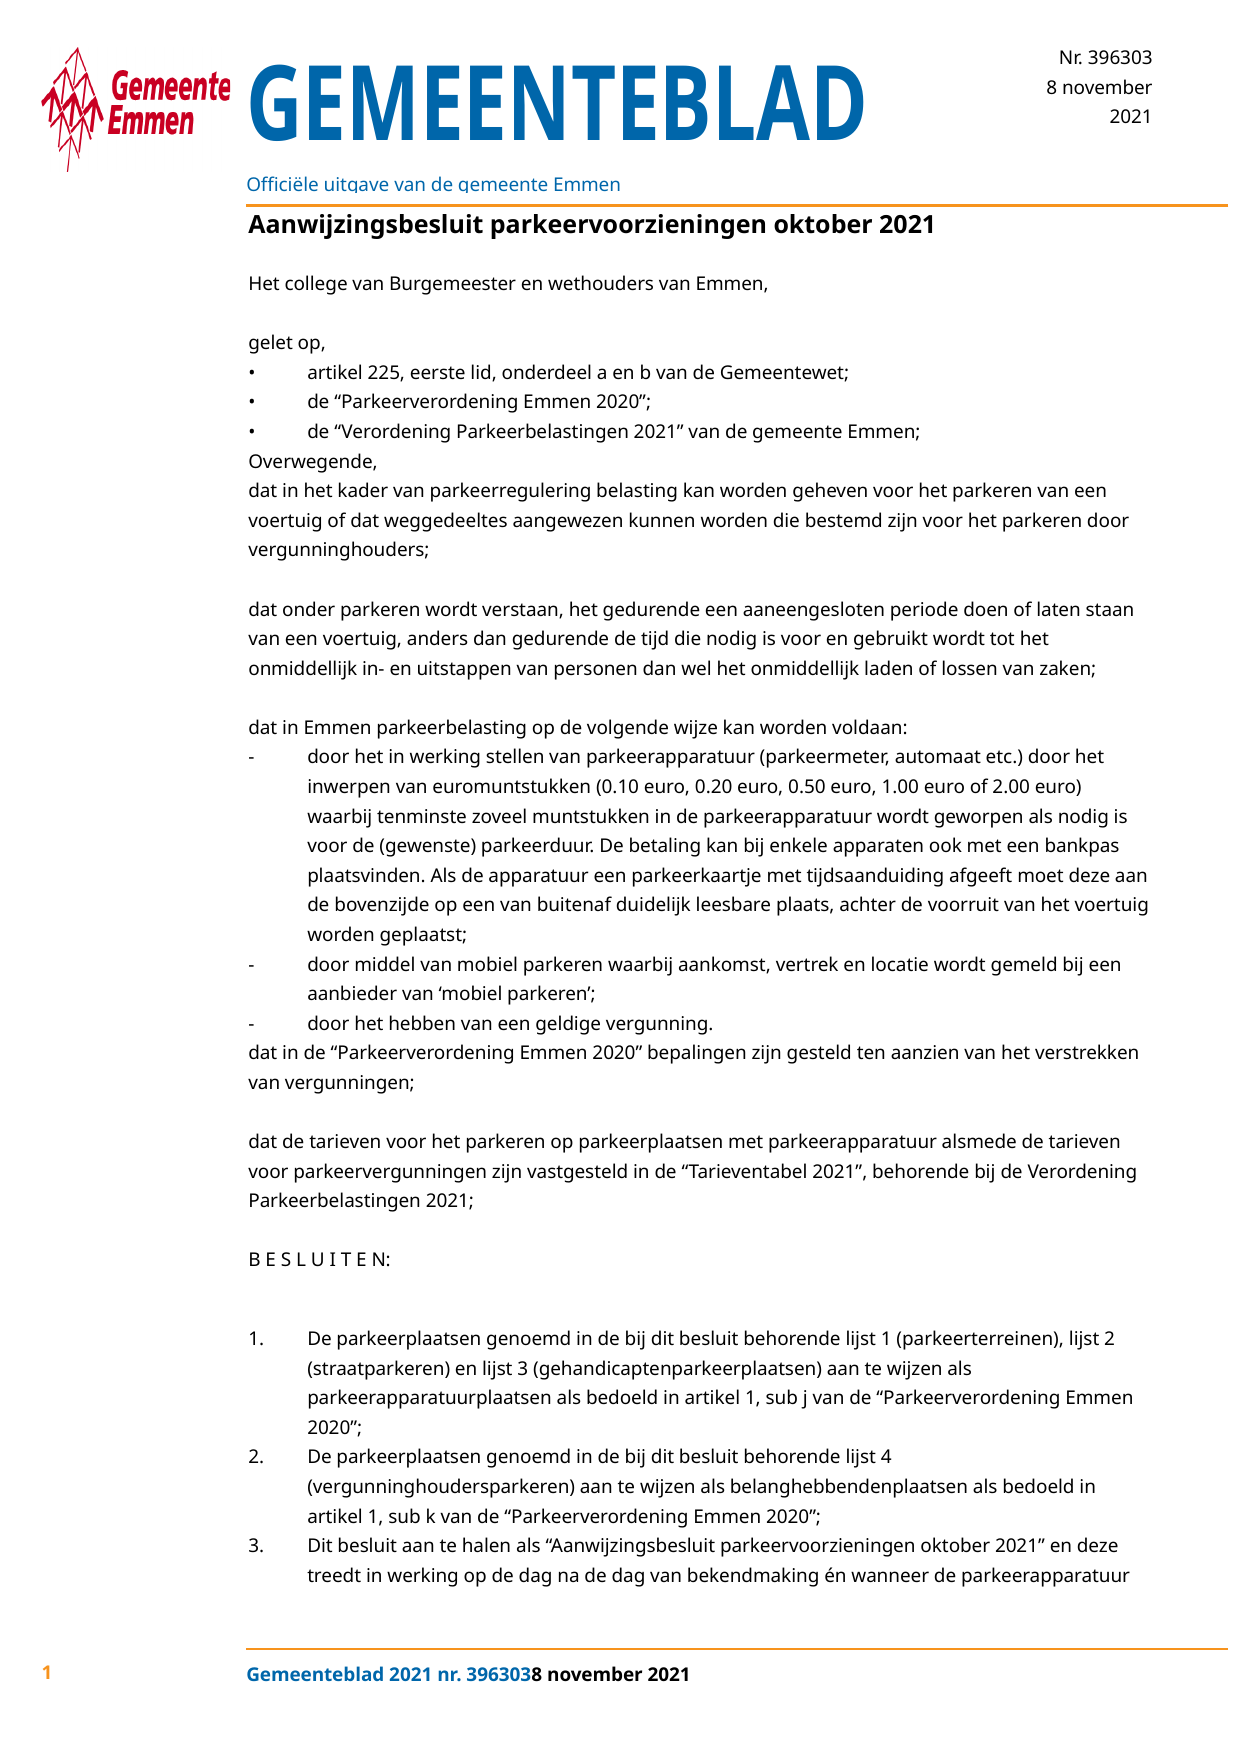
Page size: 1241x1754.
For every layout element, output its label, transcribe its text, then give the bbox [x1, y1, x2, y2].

list Dit besluit aan te halen als “Aanwijzingsbesluit parkeervoorzieningen oktober 2021” en deze treedt in werking op de dag na de dag van bekendmaking én wanneer de parkeerapparatuur [248, 1532, 1152, 1588]
text dat in het kader van parkeerregulering belasting kan worden geheven voor het parkeren van een voertuig of dat weggedeeltes aangewezen kunnen worden die bestemd zijn voor het parkeren door vergunninghouders; [248, 477, 1152, 562]
text dat in Emmen parkeerbelasting op de volgende wijze kan worden voldaan: [248, 714, 1152, 740]
text dat onder parkeren wordt verstaan, het gedurende een aaneengesloten periode doen of laten staan van een voertuig, anders dan gedurende de tijd die nodig is voor en gebruikt wordt tot het onmiddellijk in- en uitstappen van personen dan wel het onmiddellijk laden of lossen van zaken; [248, 596, 1152, 681]
list De parkeerplaatsen genoemd in de bij dit besluit behorende lijst 1 (parkeerterreinen), lijst 2 (straatparkeren) en lijst 3 (gehandicaptenparkeerplaatsen) aan te wijzen als parkeerapparatuurplaatsen als bedoeld in artikel 1, sub j van de “Parkeerverordening Emmen 2020”; [248, 1325, 1152, 1440]
list de “Verordening Parkeerbelastingen 2021” van de gemeente Emmen; [248, 418, 1152, 444]
list door het hebben van een geldige vergunning. [248, 1010, 1152, 1036]
picture [41, 47, 231, 172]
text gelet op, [248, 329, 1152, 355]
text dat de tarieven voor het parkeren op parkeerplaatsen met parkeerapparatuur alsmede de tarieven voor parkeervergunningen zijn vastgesteld in de “Tarieventabel 2021”, behorende bij de Verordening Parkeerbelastingen 2021; [248, 1128, 1152, 1213]
list De parkeerplaatsen genoemd in de bij dit besluit behorende lijst 4 (vergunninghoudersparkeren) aan te wijzen als belanghebbendenplaatsen als bedoeld in artikel 1, sub k van de “Parkeerverordening Emmen 2020”; [248, 1444, 1152, 1529]
list artikel 225, eerste lid, onderdeel a en b van de Gemeentewet; [248, 359, 1152, 385]
text dat in de “Parkeerverordening Emmen 2020” bepalingen zijn gesteld ten aanzien van het verstrekken van vergunningen; [248, 1039, 1152, 1095]
list door het in werking stellen van parkeerapparatuur (parkeermeter, automaat etc.) door het inwerpen van euromuntstukken (0.10 euro, 0.20 euro, 0.50 euro, 1.00 euro of 2.00 euro) waarbij tenminste zoveel muntstukken in de parkeerapparatuur wordt geworpen als nodig is voor de (gewenste) parkeerduur. De betaling kan bij enkele apparaten ook met een bankpas plaatsvinden. Als de apparatuur een parkeerkaartje met tijdsaanduiding afgeeft moet deze aan de bovenzijde op een van buitenaf duidelijk leesbare plaats, achter de voorruit van het voertuig worden geplaatst; [248, 744, 1152, 947]
list door middel van mobiel parkeren waarbij aankomst, vertrek en locatie wordt gemeld bij een aanbieder van ‘mobiel parkeren’; [248, 951, 1152, 1006]
text Het college van Burgemeester en wethouders van Emmen, [248, 270, 1152, 296]
text Overwegende, [248, 448, 1152, 473]
list de “Parkeerverordening Emmen 2020”; [248, 389, 1152, 414]
text Aanwijzingsbesluit parkeervoorzieningen oktober 2021 [248, 207, 1152, 241]
text B E S L U I T E N: [248, 1247, 1152, 1272]
